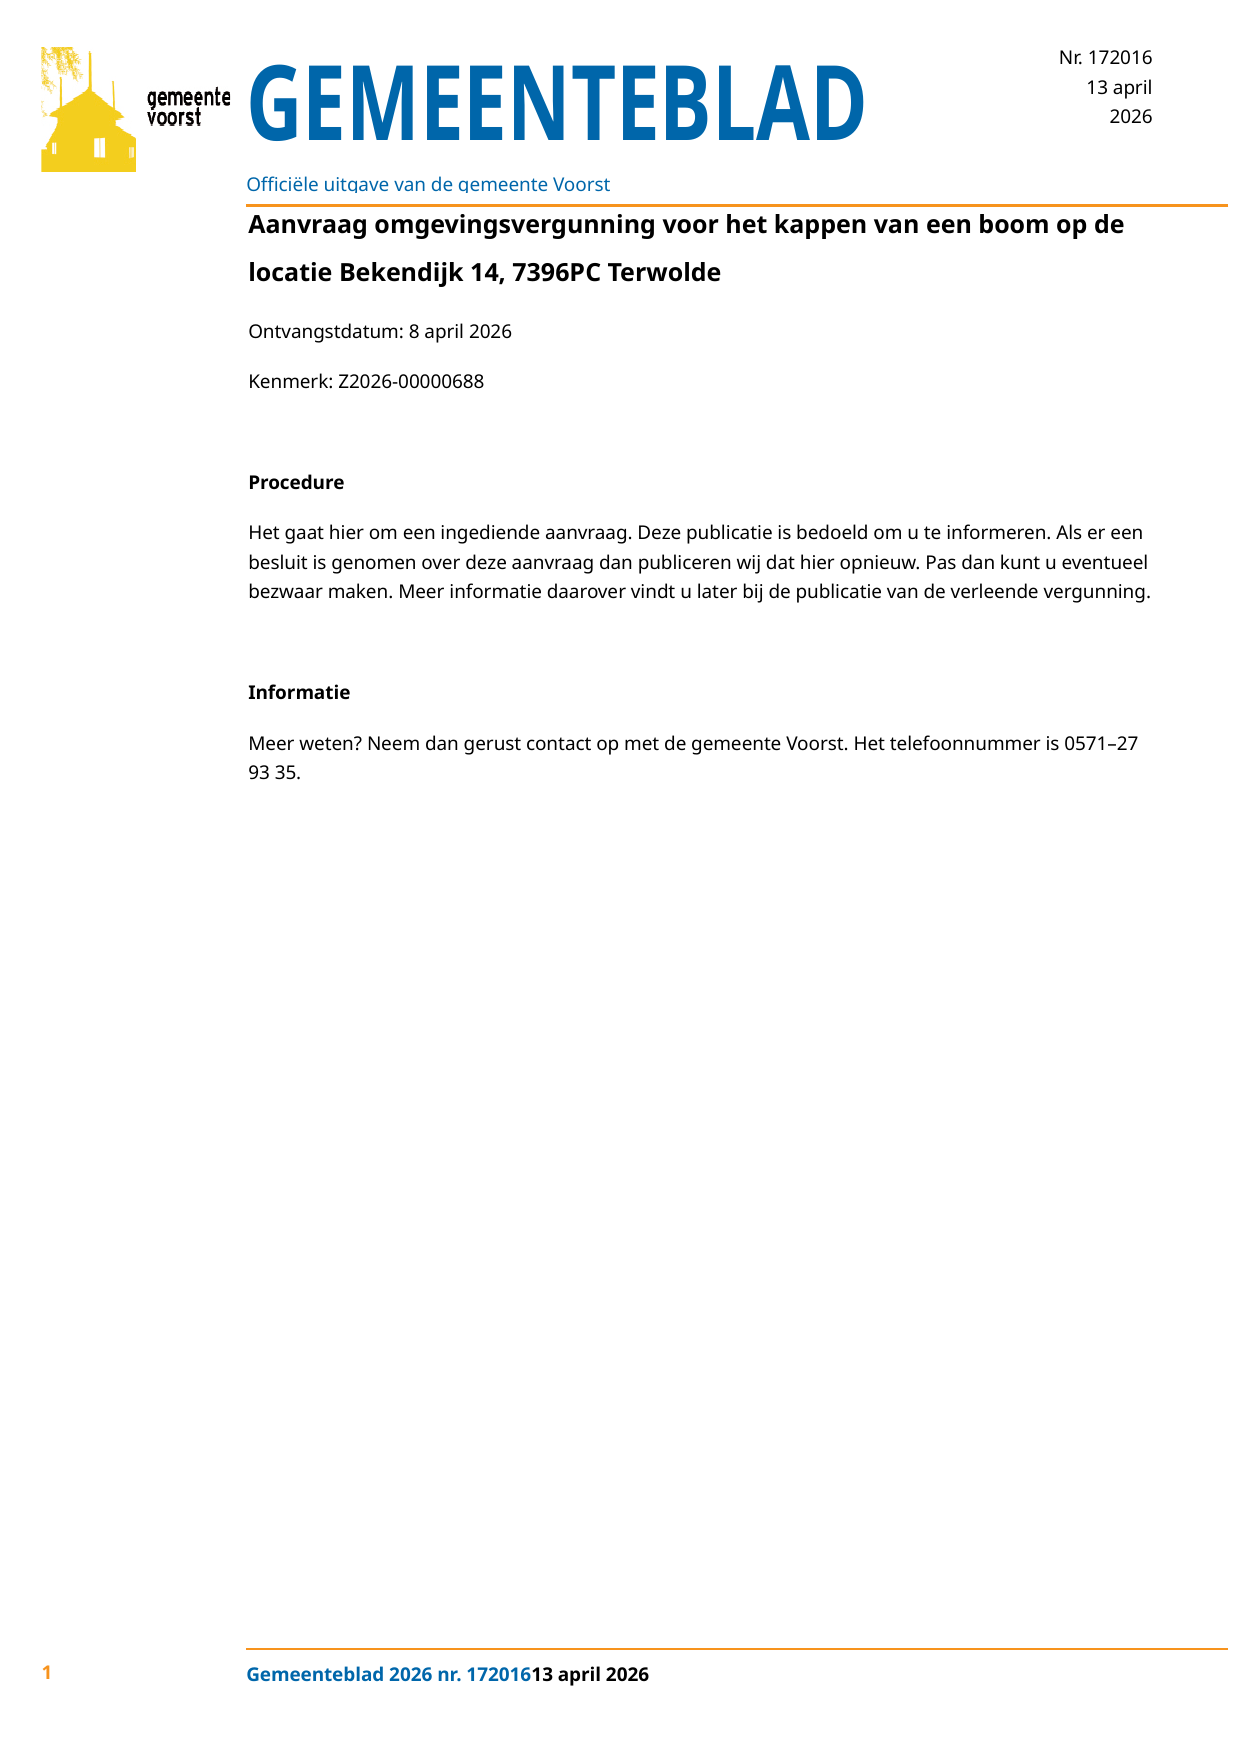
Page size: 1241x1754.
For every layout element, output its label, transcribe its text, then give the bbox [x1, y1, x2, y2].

text Informatie [248, 679, 1152, 705]
text Aanvraag omgevingsvergunning voor het kappen van een boom op de locatie Bekendijk 14, 7396PC Terwolde [248, 207, 1152, 288]
text Procedure [248, 469, 1152, 495]
text Kenmerk: Z2026-00000688 [248, 368, 1152, 394]
text Ontvangstdatum: 8 april 2026 [248, 318, 1152, 344]
text Het gaat hier om een ingediende aanvraag. Deze publicatie is bedoeld om u te informeren. Als er een besluit is genomen over deze aanvraag dan publiceren wij dat hier opnieuw. Pas dan kunt u eventueel bezwaar maken. Meer informatie daarover vindt u later bij de publicatie van de verleende vergunning. [248, 519, 1152, 604]
text Meer weten? Neem dan gerust contact op met de gemeente Voorst. Het telefoonnummer is 0571–27 93 35. [248, 730, 1152, 785]
picture [41, 47, 231, 172]
